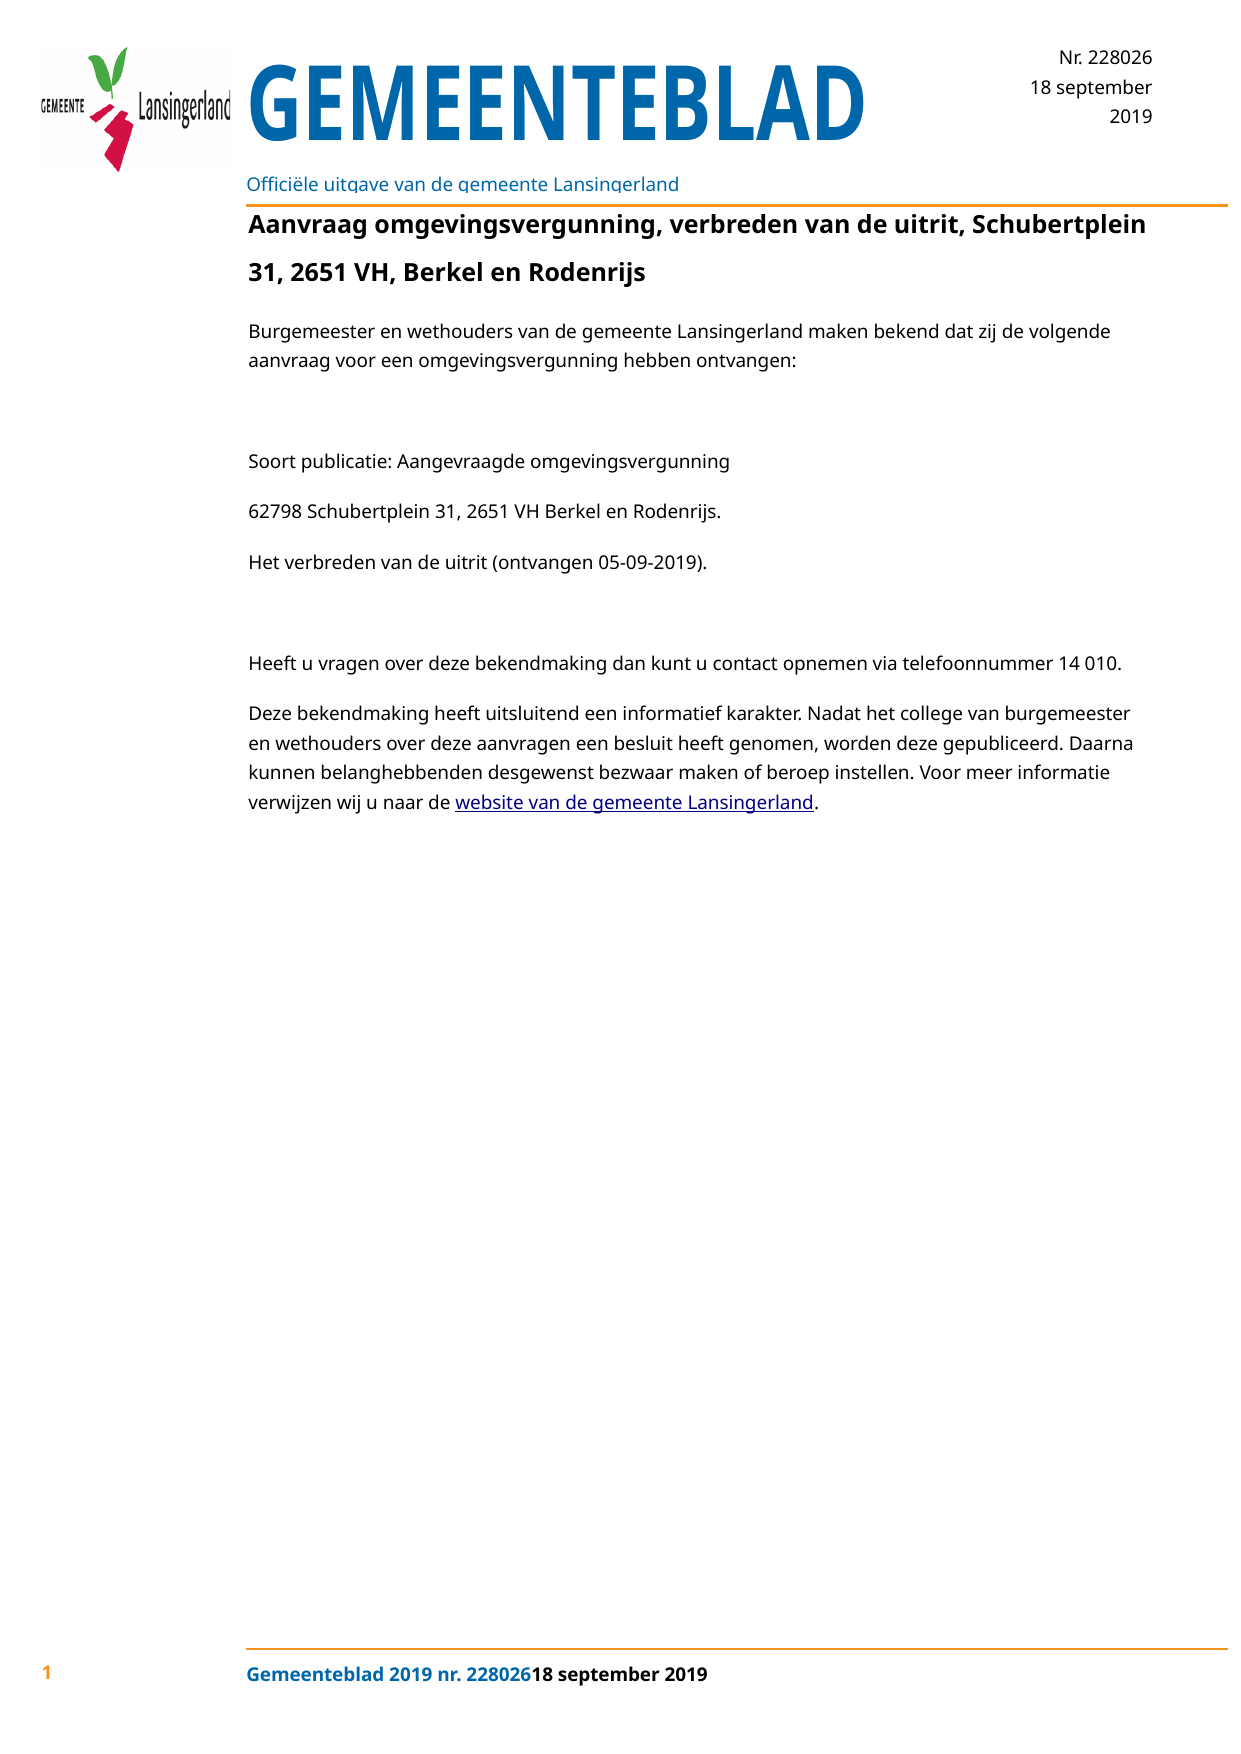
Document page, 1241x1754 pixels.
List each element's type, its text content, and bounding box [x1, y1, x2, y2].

text Soort publicatie: Aangevraagde omgevingsvergunning [248, 448, 1152, 474]
text Burgemeester en wethouders van de gemeente Lansingerland maken bekend dat zij de volgende aanvraag voor een omgevingsvergunning hebben ontvangen: [248, 318, 1152, 373]
text Het verbreden van de uitrit (ontvangen 05-09-2019). [248, 549, 1152, 575]
text 62798 Schubertplein 31, 2651 VH Berkel en Rodenrijs. [248, 499, 1152, 524]
text Aanvraag omgevingsvergunning, verbreden van de uitrit, Schubertplein 31, 2651 VH, Berkel en Rodenrijs [248, 207, 1152, 288]
picture [41, 47, 231, 172]
text Heeft u vragen over deze bekendmaking dan kunt u contact opnemen via telefoonnummer 14 010. [248, 650, 1152, 676]
text Deze bekendmaking heeft uitsluitend een informatief karakter. Nadat het college van burgemeester en wethouders over deze aanvragen een besluit heeft genomen, worden deze gepubliceerd. Daarna kunnen belanghebbenden desgewenst bezwaar maken of beroep instellen. Voor meer informatie verwijzen wij u naar de website van de gemeente Lansingerland. [248, 700, 1152, 815]
